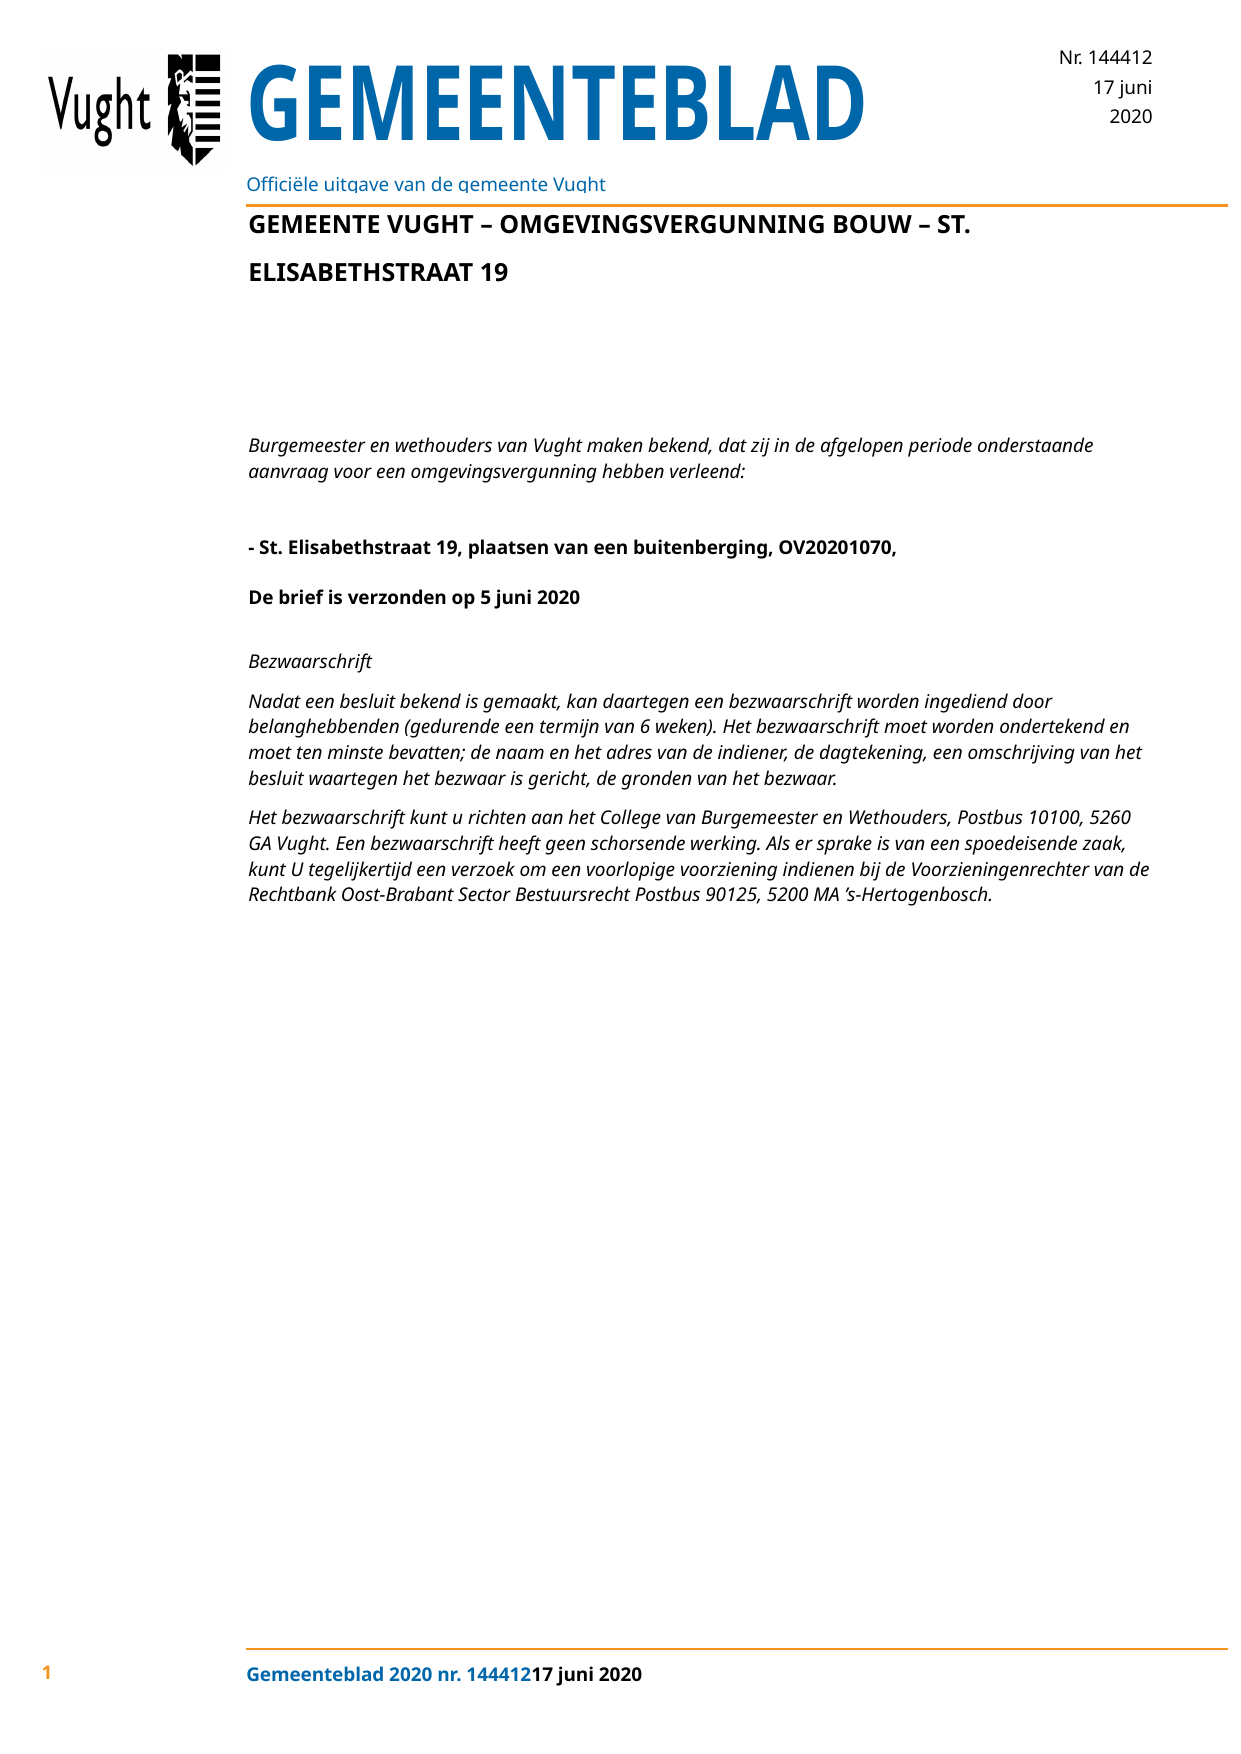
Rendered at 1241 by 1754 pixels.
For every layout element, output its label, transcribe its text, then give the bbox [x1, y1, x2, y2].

text - St. Elisabethstraat 19, plaatsen van een buitenberging, OV20201070, [248, 534, 1152, 560]
text Het bezwaarschrift kunt u richten aan het College van Burgemeester en Wethouders, Postbus 10100, 5260 GA Vught. Een bezwaarschrift heeft geen schorsende werking. Als er sprake is van een spoedeisende zaak, kunt U tegelijkertijd een verzoek om een voorlopige voorziening indienen bij de Voorzieningenrechter van de Rechtbank Oost-Brabant Sector Bestuursrecht Postbus 90125, 5200 MA ’s-Hertogenbosch. [248, 804, 1152, 907]
text Bezwaarschrift [248, 648, 1152, 674]
text De brief is verzonden op 5 juni 2020 [248, 584, 1152, 610]
text GEMEENTE VUGHT – OMGEVINGSVERGUNNING BOUW – ST. ELISABETHSTRAAT 19 [248, 207, 1152, 288]
text Nadat een besluit bekend is gemaakt, kan daartegen een bezwaarschrift worden ingediend door belanghebbenden (gedurende een termijn van 6 weken). Het bezwaarschrift moet worden ondertekend en moet ten minste bevatten; de naam en het adres van de indiener, de dagtekening, een omschrijving van het besluit waartegen het bezwaar is gericht, de gronden van het bezwaar. [248, 688, 1152, 791]
text Burgemeester en wethouders van Vught maken bekend, dat zij in de afgelopen periode onderstaande aanvraag voor een omgevingsvergunning hebben verleend: [248, 432, 1152, 484]
picture [41, 47, 231, 172]
